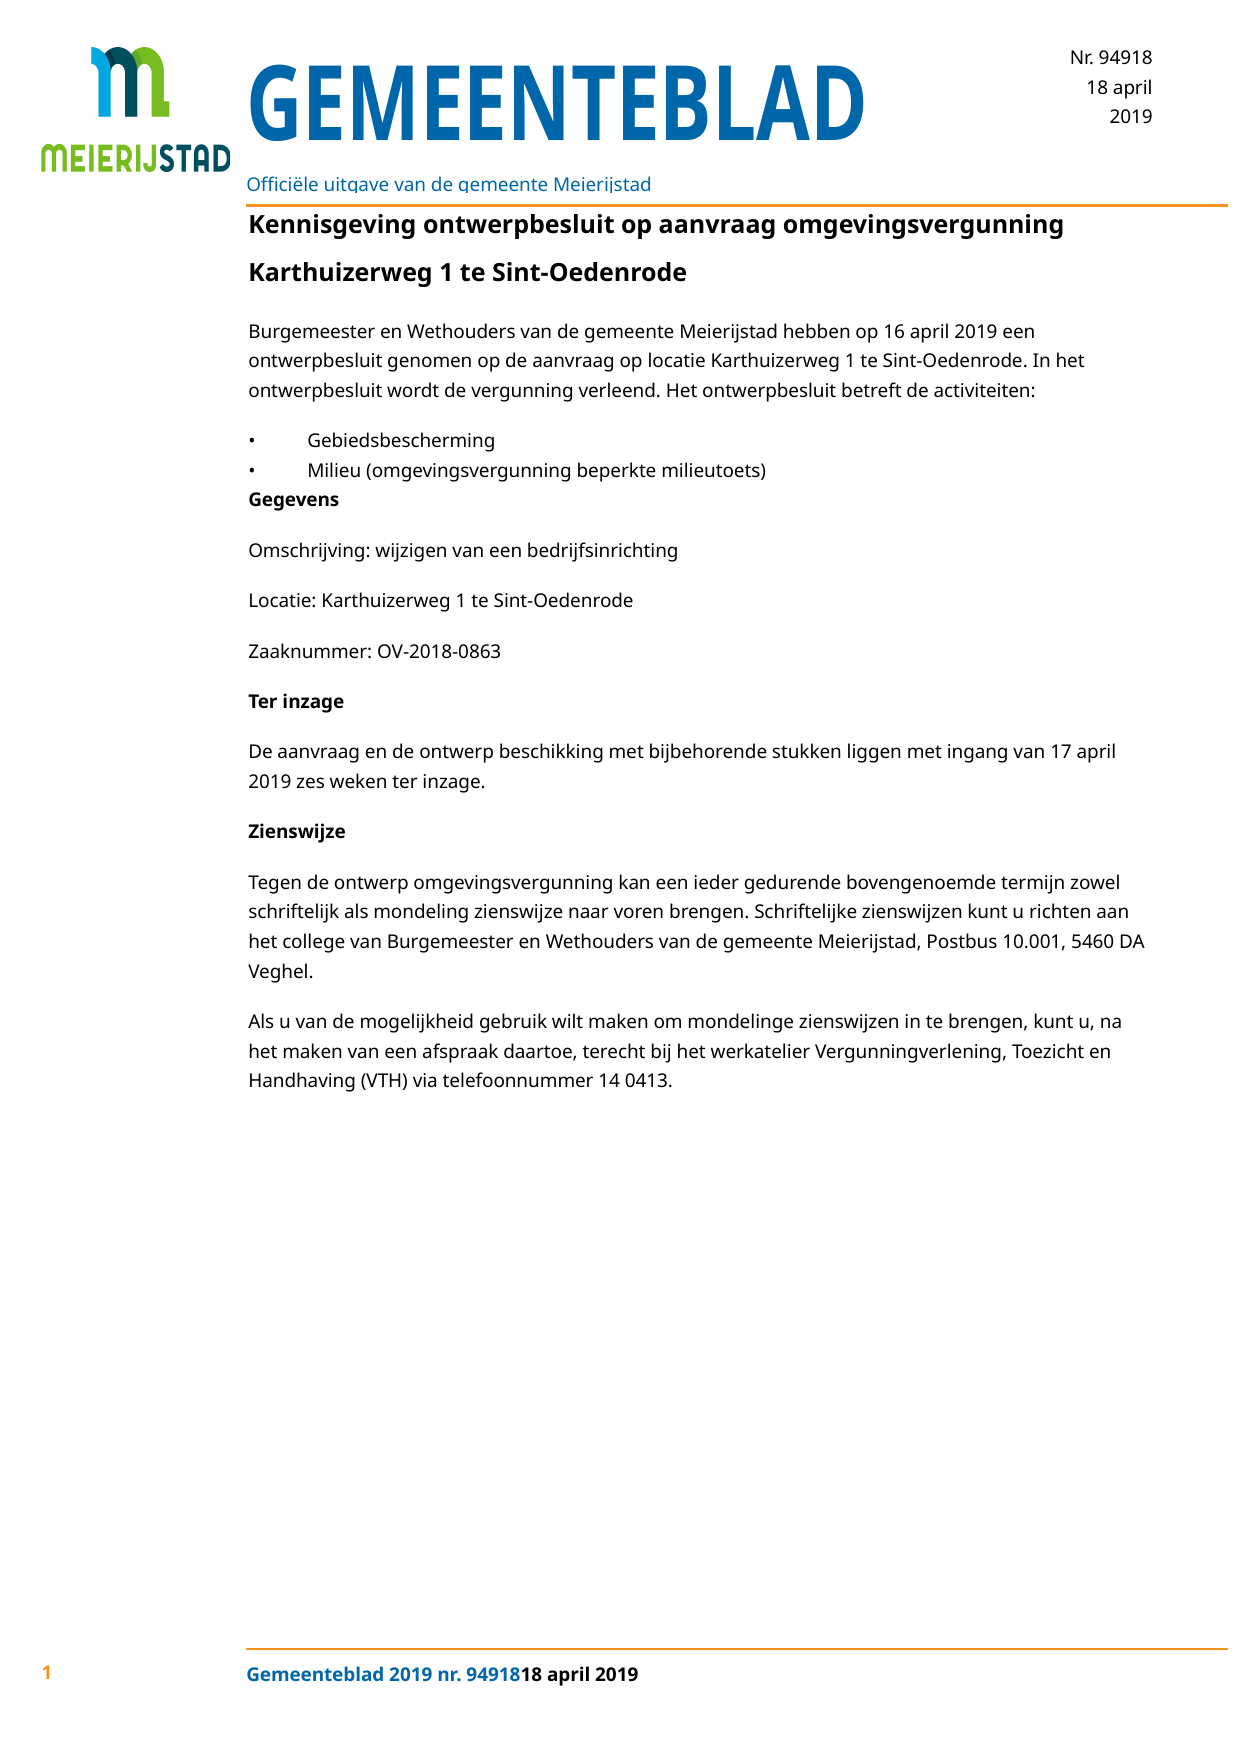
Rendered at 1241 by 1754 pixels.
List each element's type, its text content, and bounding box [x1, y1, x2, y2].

text Kennisgeving ontwerpbesluit op aanvraag omgevingsvergunning Karthuizerweg 1 te Sint-Oedenrode [248, 207, 1152, 288]
list Milieu (omgevingsvergunning beperkte milieutoets) [248, 457, 1152, 483]
text De aanvraag en de ontwerp beschikking met bijbehorende stukken liggen met ingang van 17 april 2019 zes weken ter inzage. [248, 739, 1152, 794]
text Zienswijze [248, 819, 1152, 844]
text Gegevens [248, 487, 1152, 512]
text Ter inzage [248, 688, 1152, 714]
picture [41, 47, 231, 172]
text Omschrijving: wijzigen van een bedrijfsinrichting [248, 537, 1152, 563]
text Als u van de mogelijkheid gebruik wilt maken om mondelinge zienswijzen in te brengen, kunt u, na het maken van een afspraak daartoe, terecht bij het werkatelier Vergunningverlening, Toezicht en Handhaving (VTH) via telefoonnummer 14 0413. [248, 1008, 1152, 1093]
text Burgemeester en Wethouders van de gemeente Meierijstad hebben op 16 april 2019 een ontwerpbesluit genomen op de aanvraag op locatie Karthuizerweg 1 te Sint-Oedenrode. In het ontwerpbesluit wordt de vergunning verleend. Het ontwerpbesluit betreft de activiteiten: [248, 318, 1152, 403]
list Gebiedsbescherming [248, 427, 1152, 453]
text Zaaknummer: OV-2018-0863 [248, 638, 1152, 664]
text Locatie: Karthuizerweg 1 te Sint-Oedenrode [248, 587, 1152, 613]
text Tegen de ontwerp omgevingsvergunning kan een ieder gedurende bovengenoemde termijn zowel schriftelijk als mondeling zienswijze naar voren brengen. Schriftelijke zienswijzen kunt u richten aan het college van Burgemeester en Wethouders van de gemeente Meierijstad, Postbus 10.001, 5460 DA Veghel. [248, 869, 1152, 984]
